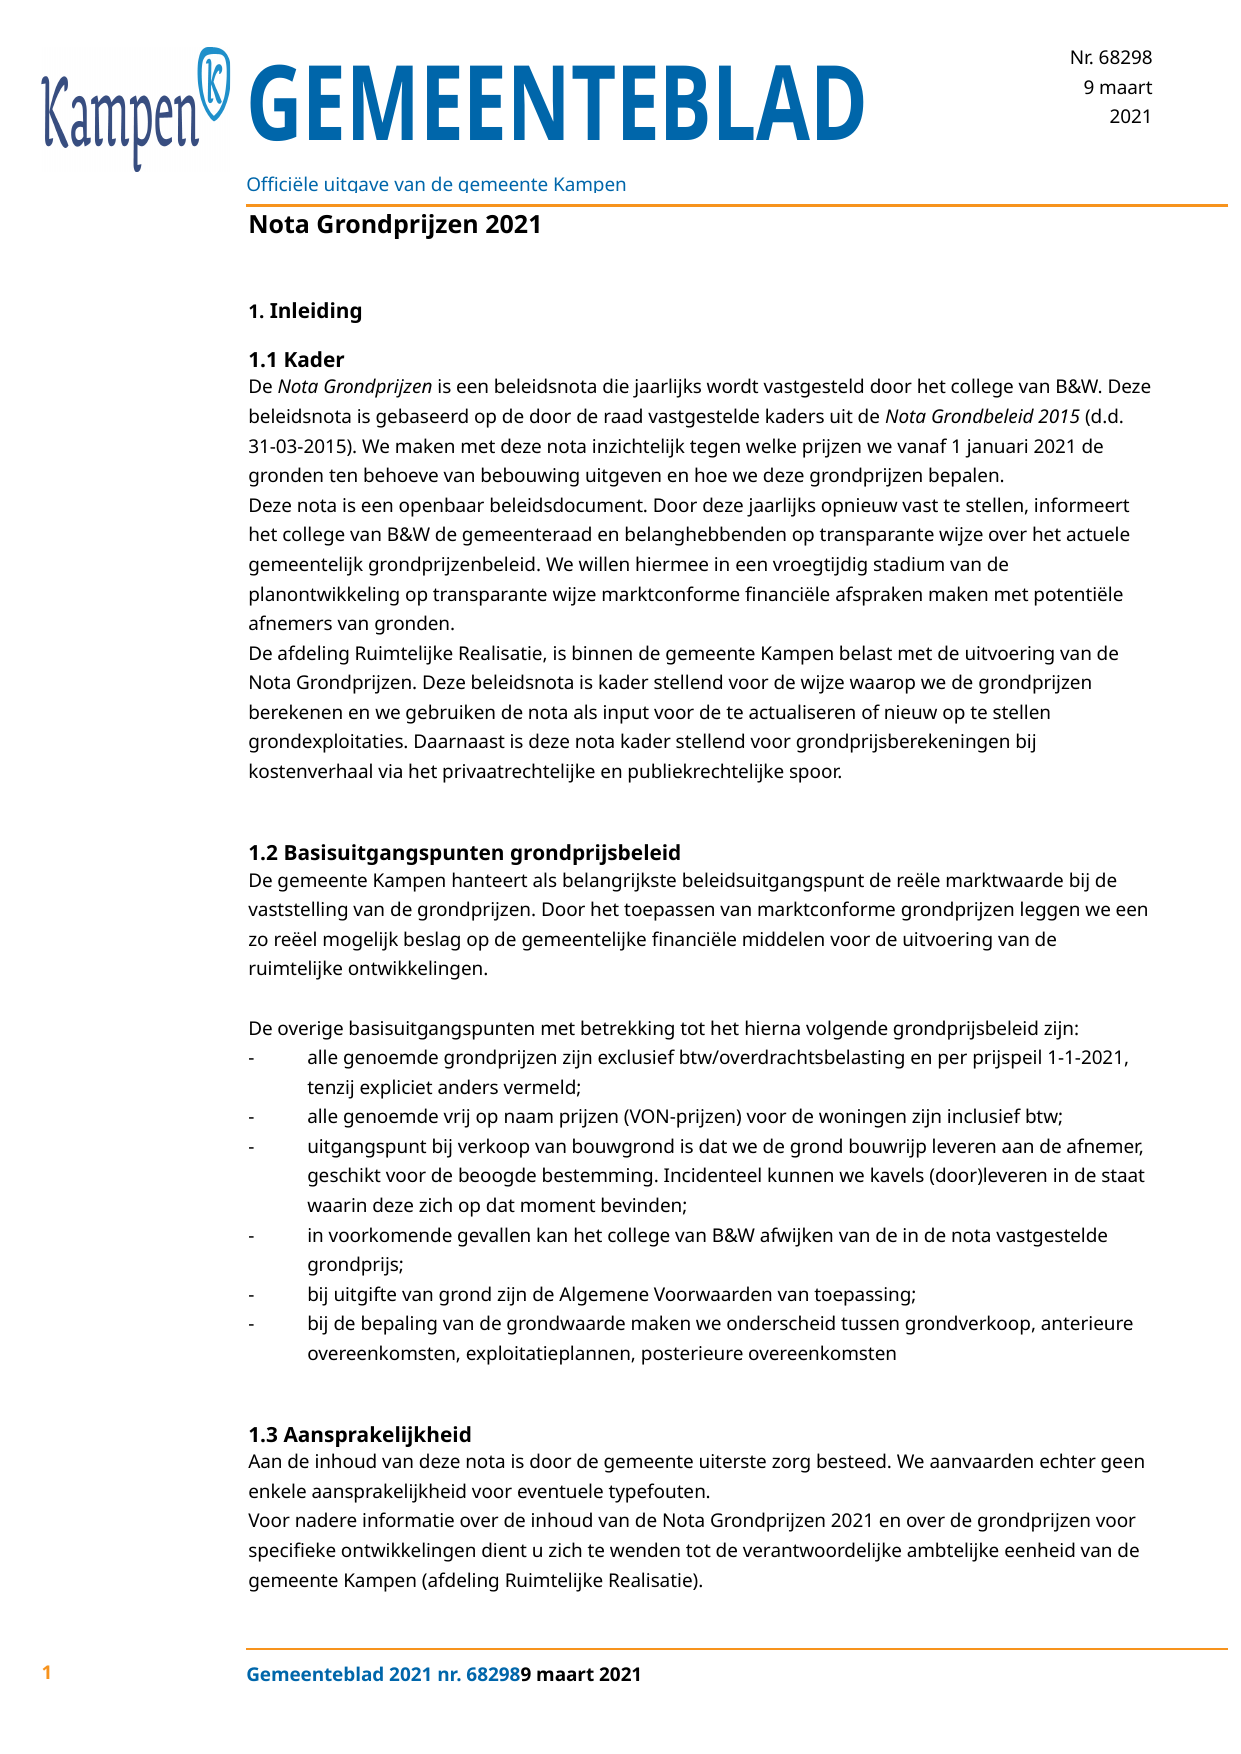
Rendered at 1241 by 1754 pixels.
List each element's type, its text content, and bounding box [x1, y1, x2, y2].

text Voor nadere informatie over de inhoud van de Nota Grondprijzen 2021 en over de grondprijzen voor specifieke ontwikkelingen dient u zich te wenden tot de verantwoordelijke ambtelijke eenheid van de gemeente Kampen (afdeling Ruimtelijke Realisatie). [248, 1508, 1152, 1593]
text Aan de inhoud van deze nota is door de gemeente uiterste zorg besteed. We aanvaarden echter geen enkele aansprakelijkheid voor eventuele typefouten. [248, 1448, 1152, 1504]
list in voorkomende gevallen kan het college van B&W afwijken van de in de nota vastgestelde grondprijs; [248, 1222, 1152, 1277]
picture [41, 47, 231, 172]
text 1.2 Basisuitgangspunten grondprijsbeleid [248, 838, 1152, 867]
list alle genoemde grondprijzen zijn exclusief btw/overdrachtsbelasting en per prijspeil 1-1-2021, tenzij expliciet anders vermeld; [248, 1044, 1152, 1099]
text 1.3 Aansprakelijkheid [248, 1420, 1152, 1448]
text De overige basisuitgangspunten met betrekking tot het hierna volgende grondprijsbeleid zijn: [248, 1015, 1152, 1040]
text De gemeente Kampen hanteert als belangrijkste beleidsuitgangspunt de reële marktwaarde bij de vaststelling van de grondprijzen. Door het toepassen van marktconforme grondprijzen leggen we een zo reëel mogelijk beslag op de gemeentelijke financiële middelen voor de uitvoering van de ruimtelijke ontwikkelingen. [248, 867, 1152, 981]
list uitgangspunt bij verkoop van bouwgrond is dat we de grond bouwrijp leveren aan de afnemer, geschikt voor de beoogde bestemming. Incidenteel kunnen we kavels (door)leveren in de staat waarin deze zich op dat moment bevinden; [248, 1133, 1152, 1218]
text 1.1 Kader [248, 345, 1152, 374]
text 1. Inleiding [248, 296, 1152, 324]
text Deze nota is een openbaar beleidsdocument. Door deze jaarlijks opnieuw vast te stellen, informeert het college van B&W de gemeenteraad en belanghebbenden op transparante wijze over het actuele gemeentelijk grondprijzenbeleid. We willen hiermee in een vroegtijdig stadium van de planontwikkeling op transparante wijze marktconforme financiële afspraken maken met potentiële afnemers van gronden. [248, 492, 1152, 636]
list alle genoemde vrij op naam prijzen (VON-prijzen) voor de woningen zijn inclusief btw; [248, 1103, 1152, 1129]
list bij uitgifte van grond zijn de Algemene Voorwaarden van toepassing; [248, 1281, 1152, 1307]
text De afdeling Ruimtelijke Realisatie, is binnen de gemeente Kampen belast met de uitvoering van de Nota Grondprijzen. Deze beleidsnota is kader stellend voor de wijze waarop we de grondprijzen berekenen en we gebruiken de nota als input voor de te actualiseren of nieuw op te stellen grondexploitaties. Daarnaast is deze nota kader stellend voor grondprijsberekeningen bij kostenverhaal via het privaatrechtelijke en publiekrechtelijke spoor. [248, 640, 1152, 784]
list bij de bepaling van de grondwaarde maken we onderscheid tussen grondverkoop, anterieure overeenkomsten, exploitatieplannen, posterieure overeenkomsten [248, 1311, 1152, 1366]
text Nota Grondprijzen 2021 [248, 207, 1152, 241]
text De Nota Grondprijzen is een beleidsnota die jaarlijks wordt vastgesteld door het college van B&W. Deze beleidsnota is gebaseerd op de door de raad vastgestelde kaders uit de Nota Grondbeleid 2015 (d.d. 31-03-2015). We maken met deze nota inzichtelijk tegen welke prijzen we vanaf 1 januari 2021 de gronden ten behoeve van bebouwing uitgeven en hoe we deze grondprijzen bepalen. [248, 374, 1152, 488]
